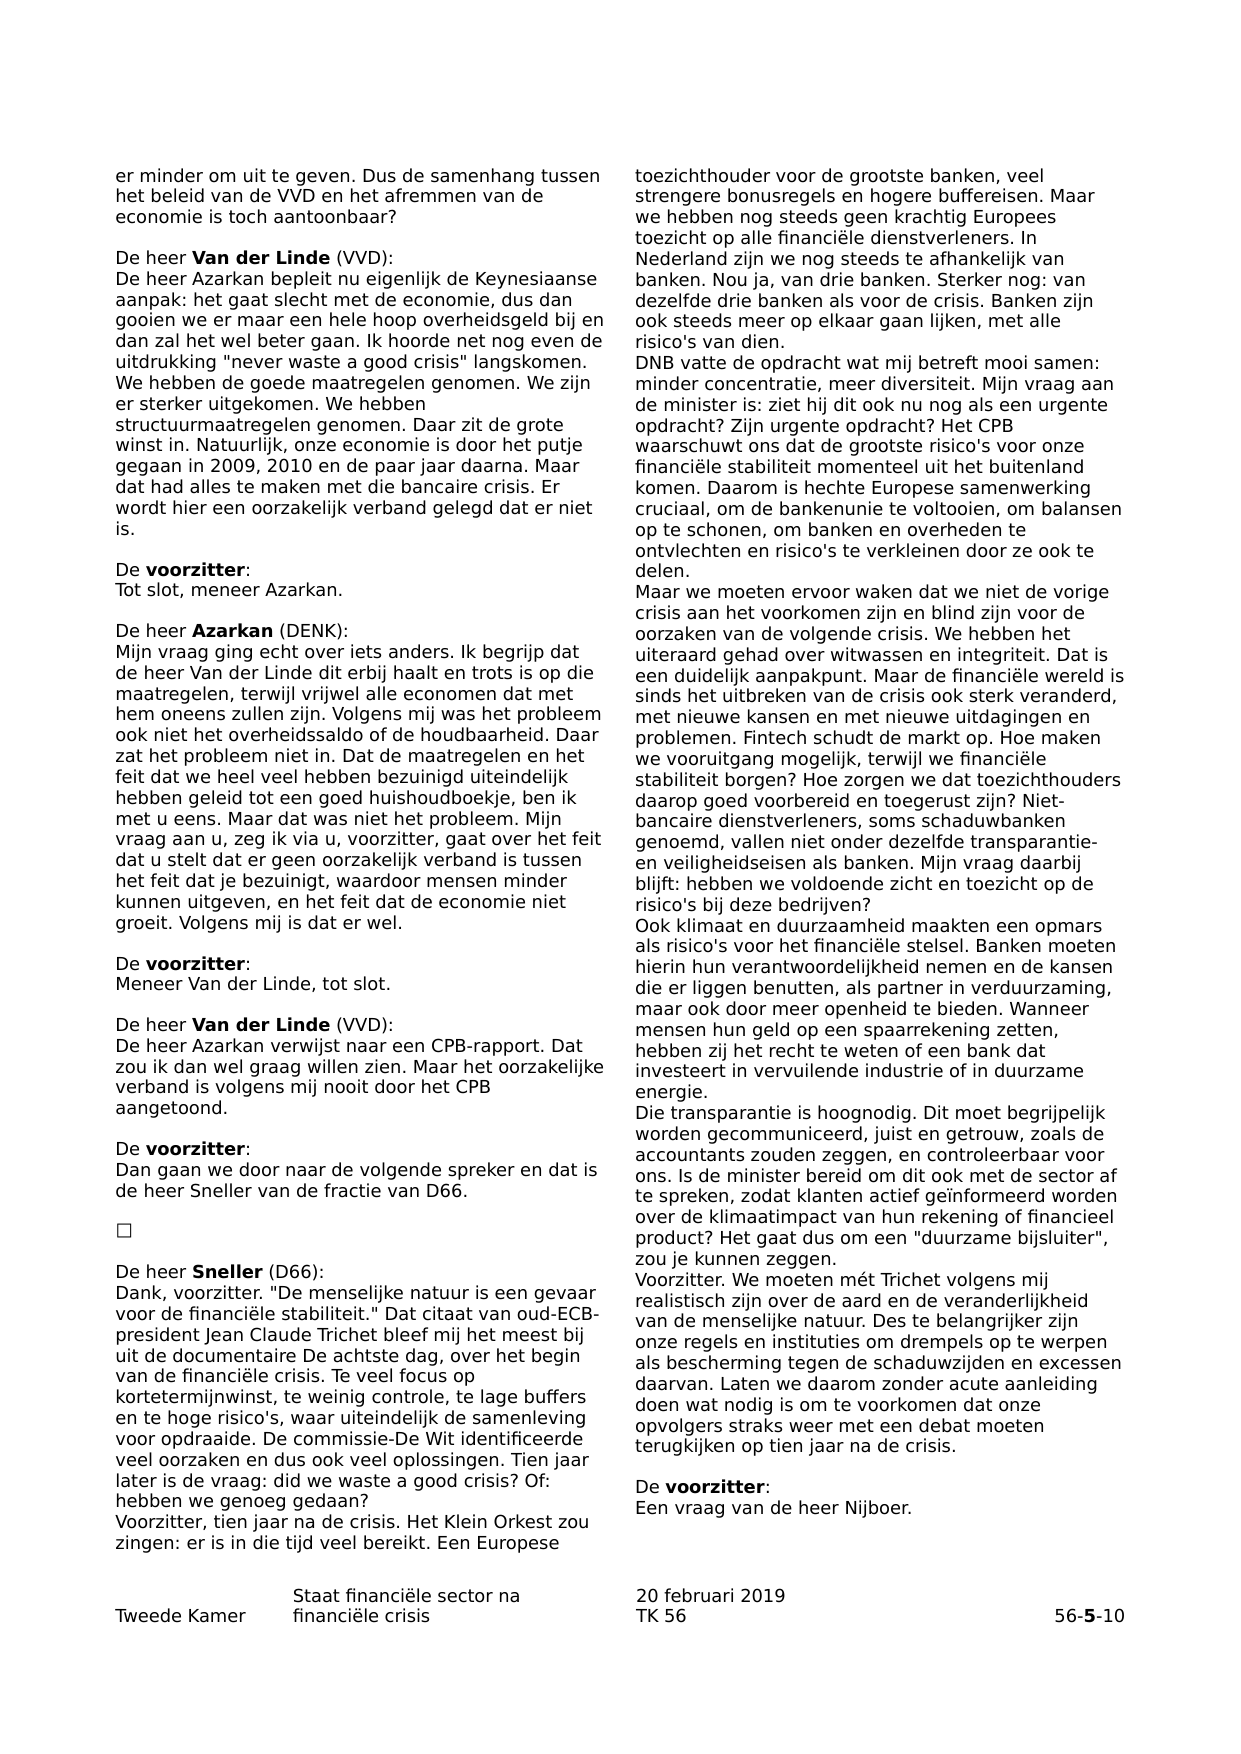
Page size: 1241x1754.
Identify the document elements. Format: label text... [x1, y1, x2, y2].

text Dank, voorzitter. "De menselijke natuur is een gevaar voor de financiële stabiliteit." Dat citaat van oud-ECB-president Jean Claude Trichet bleef mij het meest bij uit de documentaire De achtste dag, over het begin van de financiële crisis. Te veel focus op kortetermijnwinst, te weinig controle, te lage buffers en te hoge risico's, waar uiteindelijk de samenleving voor opdraaide. De commissie-De Wit identificeerde veel oorzaken en dus ook veel oplossingen. Tien jaar later is de vraag: did we waste a good crisis? Of: hebben we genoeg gedaan? [115, 1283, 605, 1512]
text Mijn vraag ging echt over iets anders. Ik begrijp dat de heer Van der Linde dit erbij haalt en trots is op die maatregelen, terwijl vrijwel alle economen dat met hem oneens zullen zijn. Volgens mij was het probleem ook niet het overheidssaldo of de houdbaarheid. Daar zat het probleem niet in. Dat de maatregelen en het feit dat we heel veel hebben bezuinigd uiteindelijk hebben geleid tot een goed huishoudboekje, ben ik met u eens. Maar dat was niet het probleem. Mijn vraag aan u, zeg ik via u, voorzitter, gaat over het feit dat u stelt dat er geen oorzakelijk verband is tussen het feit dat je bezuinigt, waardoor mensen minder kunnen uitgeven, en het feit dat de economie niet groeit. Volgens mij is dat er wel. [115, 642, 605, 933]
text Een vraag van de heer Nijboer. [635, 1498, 1125, 1518]
text Voorzitter, tien jaar na de crisis. Het Klein Orkest zou zingen: er is in die tijd veel bereikt. Een Europese [115, 1512, 605, 1554]
text Die transparantie is hoognodig. Dit moet begrijpelijk worden gecommuniceerd, juist en getrouw, zoals de accountants zouden zeggen, en controleerbaar voor ons. Is de minister bereid om dit ook met de sector af te spreken, zodat klanten actief geïnformeerd worden over de klimaatimpact van hun rekening of financieel product? Het gaat dus om een "duurzame bijsluiter", zou je kunnen zeggen. [635, 1103, 1125, 1269]
text Dan gaan we door naar de volgende spreker en dat is de heer Sneller van de fractie van D66. [115, 1160, 605, 1201]
text De voorzitter: [115, 559, 605, 580]
text De heer Azarkan (DENK): [115, 621, 605, 642]
text De voorzitter: [115, 953, 605, 974]
text De heer Sneller (D66): [115, 1262, 605, 1283]
text De heer Van der Linde (VVD): [115, 248, 605, 268]
text er minder om uit te geven. Dus de samenhang tussen het beleid van de VVD en het afremmen van de economie is toch aantoonbaar? [115, 165, 605, 228]
text Voorzitter. We moeten mét Trichet volgens mij realistisch zijn over de aard en de veranderlijkheid van de menselijke natuur. Des te belangrijker zijn onze regels en instituties om drempels op te werpen als bescherming tegen de schaduwzijden en excessen daarvan. Laten we daarom zonder acute aanleiding doen wat nodig is om te voorkomen dat onze opvolgers straks weer met een debat moeten terugkijken op tien jaar na de crisis. [635, 1269, 1125, 1457]
text Ook klimaat en duurzaamheid maakten een opmars als risico's voor het financiële stelsel. Banken moeten hierin hun verantwoordelijkheid nemen en de kansen die er liggen benutten, als partner in verduurzaming, maar ook door meer openheid te bieden. Wanneer mensen hun geld op een spaarrekening zetten, hebben zij het recht te weten of een bank dat investeert in vervuilende industrie of in duurzame energie. [635, 915, 1125, 1103]
text De heer Azarkan bepleit nu eigenlijk de Keynesiaanse aanpak: het gaat slecht met de economie, dus dan gooien we er maar een hele hoop overheidsgeld bij en dan zal het wel beter gaan. Ik hoorde net nog even de uitdrukking "never waste a good crisis" langskomen. We hebben de goede maatregelen genomen. We zijn er sterker uitgekomen. We hebben structuurmaatregelen genomen. Daar zit de grote winst in. Natuurlijk, onze economie is door het putje gegaan in 2009, 2010 en de paar jaar daarna. Maar dat had alles te maken met die bancaire crisis. Er wordt hier een oorzakelijk verband gelegd dat er niet is. [115, 268, 605, 539]
text De heer Van der Linde (VVD): [115, 1015, 605, 1036]
text Tot slot, meneer Azarkan. [115, 580, 605, 601]
text De heer Azarkan verwijst naar een CPB-rapport. Dat zou ik dan wel graag willen zien. Maar het oorzakelijke verband is volgens mij nooit door het CPB aangetoond. [115, 1036, 605, 1119]
text De voorzitter: [635, 1477, 1125, 1498]
text Meneer Van der Linde, tot slot. [115, 974, 605, 995]
text De voorzitter: [115, 1139, 605, 1160]
text toezichthouder voor de grootste banken, veel strengere bonusregels en hogere buffereisen. Maar we hebben nog steeds geen krachtig Europees toezicht op alle financiële dienstverleners. In Nederland zijn we nog steeds te afhankelijk van banken. Nou ja, van drie banken. Sterker nog: van dezelfde drie banken als voor de crisis. Banken zijn ook steeds meer op elkaar gaan lijken, met alle risico's van dien. [635, 165, 1125, 353]
text ⬜ [115, 1221, 605, 1242]
text DNB vatte de opdracht wat mij betreft mooi samen: minder concentratie, meer diversiteit. Mijn vraag aan de minister is: ziet hij dit ook nu nog als een urgente opdracht? Zijn urgente opdracht? Het CPB waarschuwt ons dat de grootste risico's voor onze financiële stabiliteit momenteel uit het buitenland komen. Daarom is hechte Europese samenwerking cruciaal, om de bankenunie te voltooien, om balansen op te schonen, om banken en overheden te ontvlechten en risico's te verkleinen door ze ook te delen. [635, 353, 1125, 582]
text Maar we moeten ervoor waken dat we niet de vorige crisis aan het voorkomen zijn en blind zijn voor de oorzaken van de volgende crisis. We hebben het uiteraard gehad over witwassen en integriteit. Dat is een duidelijk aanpakpunt. Maar de financiële wereld is sinds het uitbreken van de crisis ook sterk veranderd, met nieuwe kansen en met nieuwe uitdagingen en problemen. Fintech schudt de markt op. Hoe maken we vooruitgang mogelijk, terwijl we financiële stabiliteit borgen? Hoe zorgen we dat toezichthouders daarop goed voorbereid en toegerust zijn? Niet-bancaire dienstverleners, soms schaduwbanken genoemd, vallen niet onder dezelfde transparantie- en veiligheidseisen als banken. Mijn vraag daarbij blijft: hebben we voldoende zicht en toezicht op de risico's bij deze bedrijven? [635, 582, 1125, 915]
